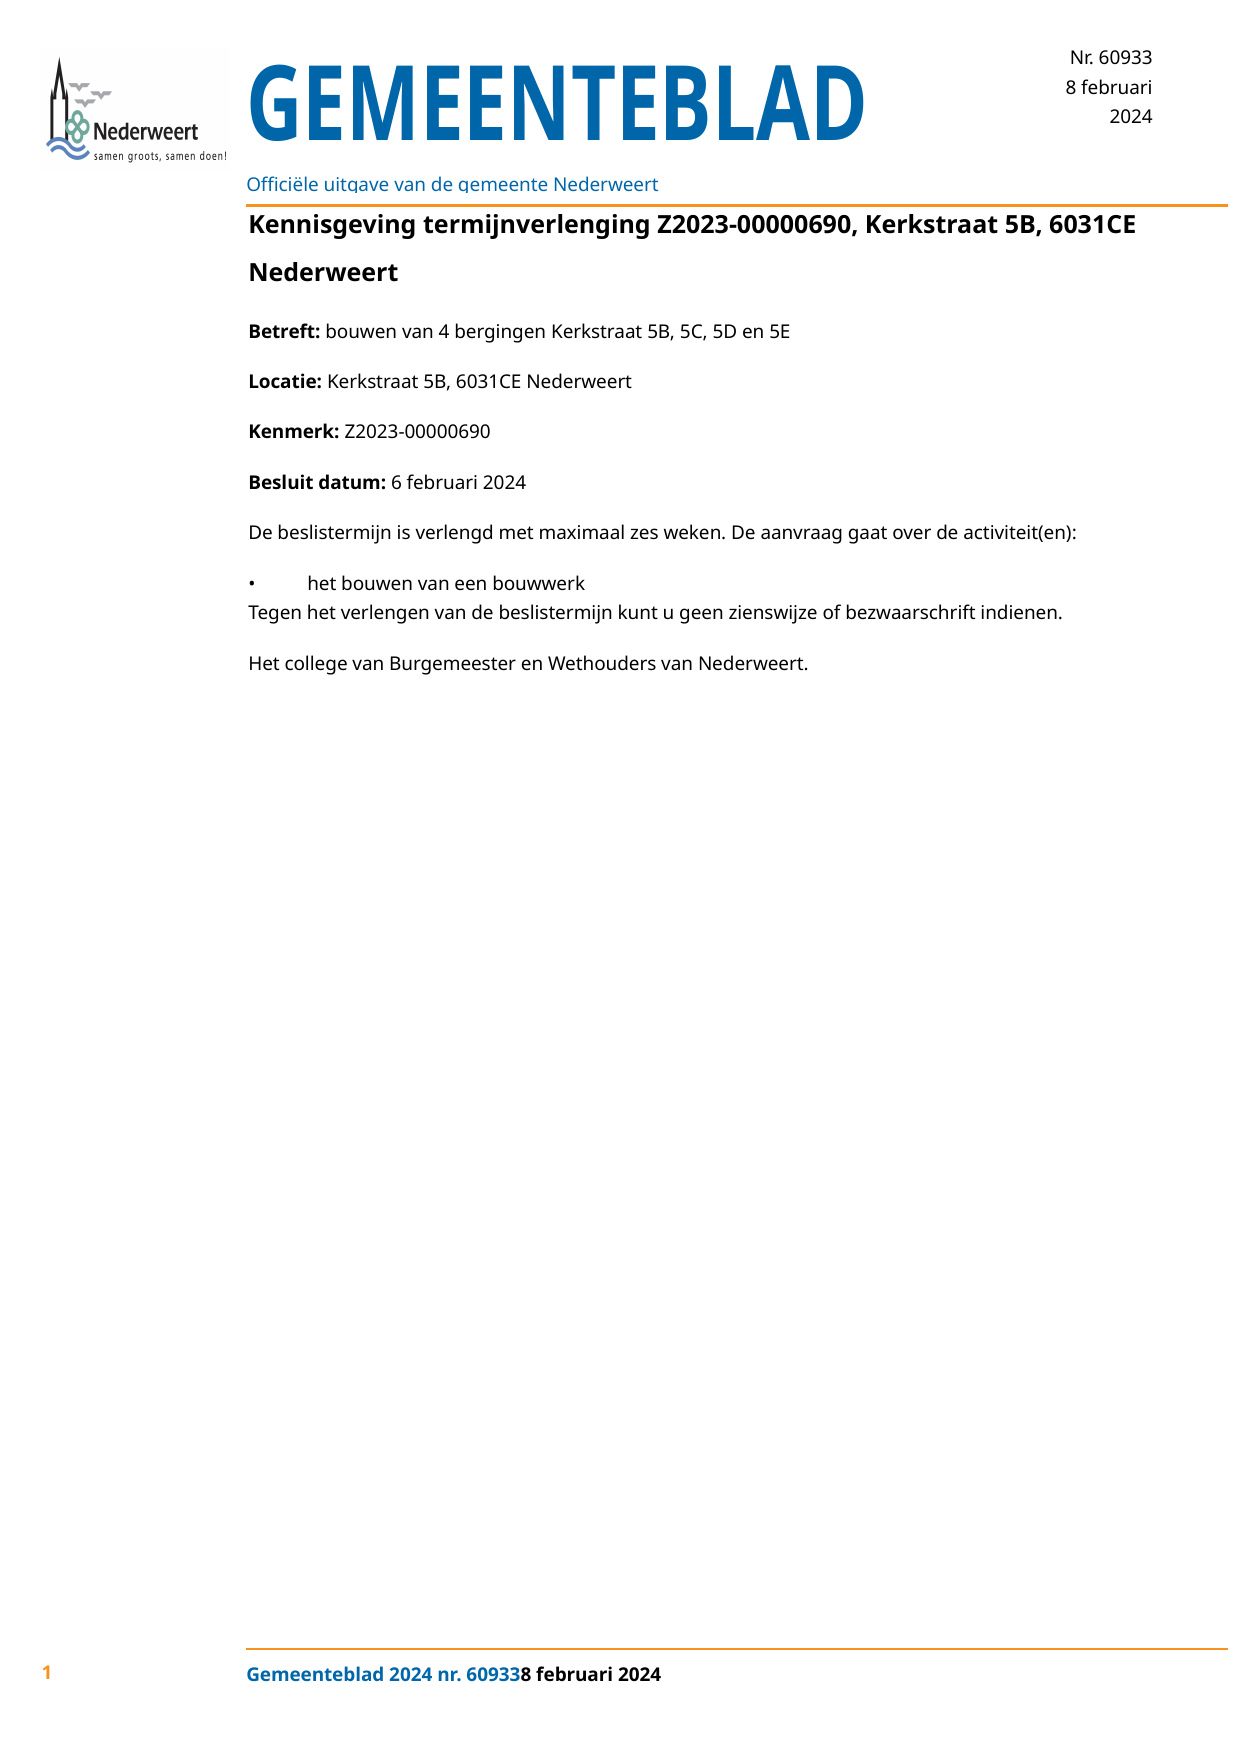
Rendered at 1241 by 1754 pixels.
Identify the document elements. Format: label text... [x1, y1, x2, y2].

text Besluit datum: 6 februari 2024 [248, 469, 1152, 495]
text Locatie: Kerkstraat 5B, 6031CE Nederweert [248, 368, 1152, 394]
text Het college van Burgemeester en Wethouders van Nederweert. [248, 650, 1152, 676]
picture [41, 47, 231, 172]
text Kenmerk: Z2023-00000690 [248, 419, 1152, 444]
text Tegen het verlengen van de beslistermijn kunt u geen zienswijze of bezwaarschrift indienen. [248, 599, 1152, 625]
text De beslistermijn is verlengd met maximaal zes weken. De aanvraag gaat over de activiteit(en): [248, 519, 1152, 545]
text Betreft: bouwen van 4 bergingen Kerkstraat 5B, 5C, 5D en 5E [248, 318, 1152, 344]
list het bouwen van een bouwwerk [248, 570, 1152, 596]
text Kennisgeving termijnverlenging Z2023-00000690, Kerkstraat 5B, 6031CE Nederweert [248, 207, 1152, 288]
